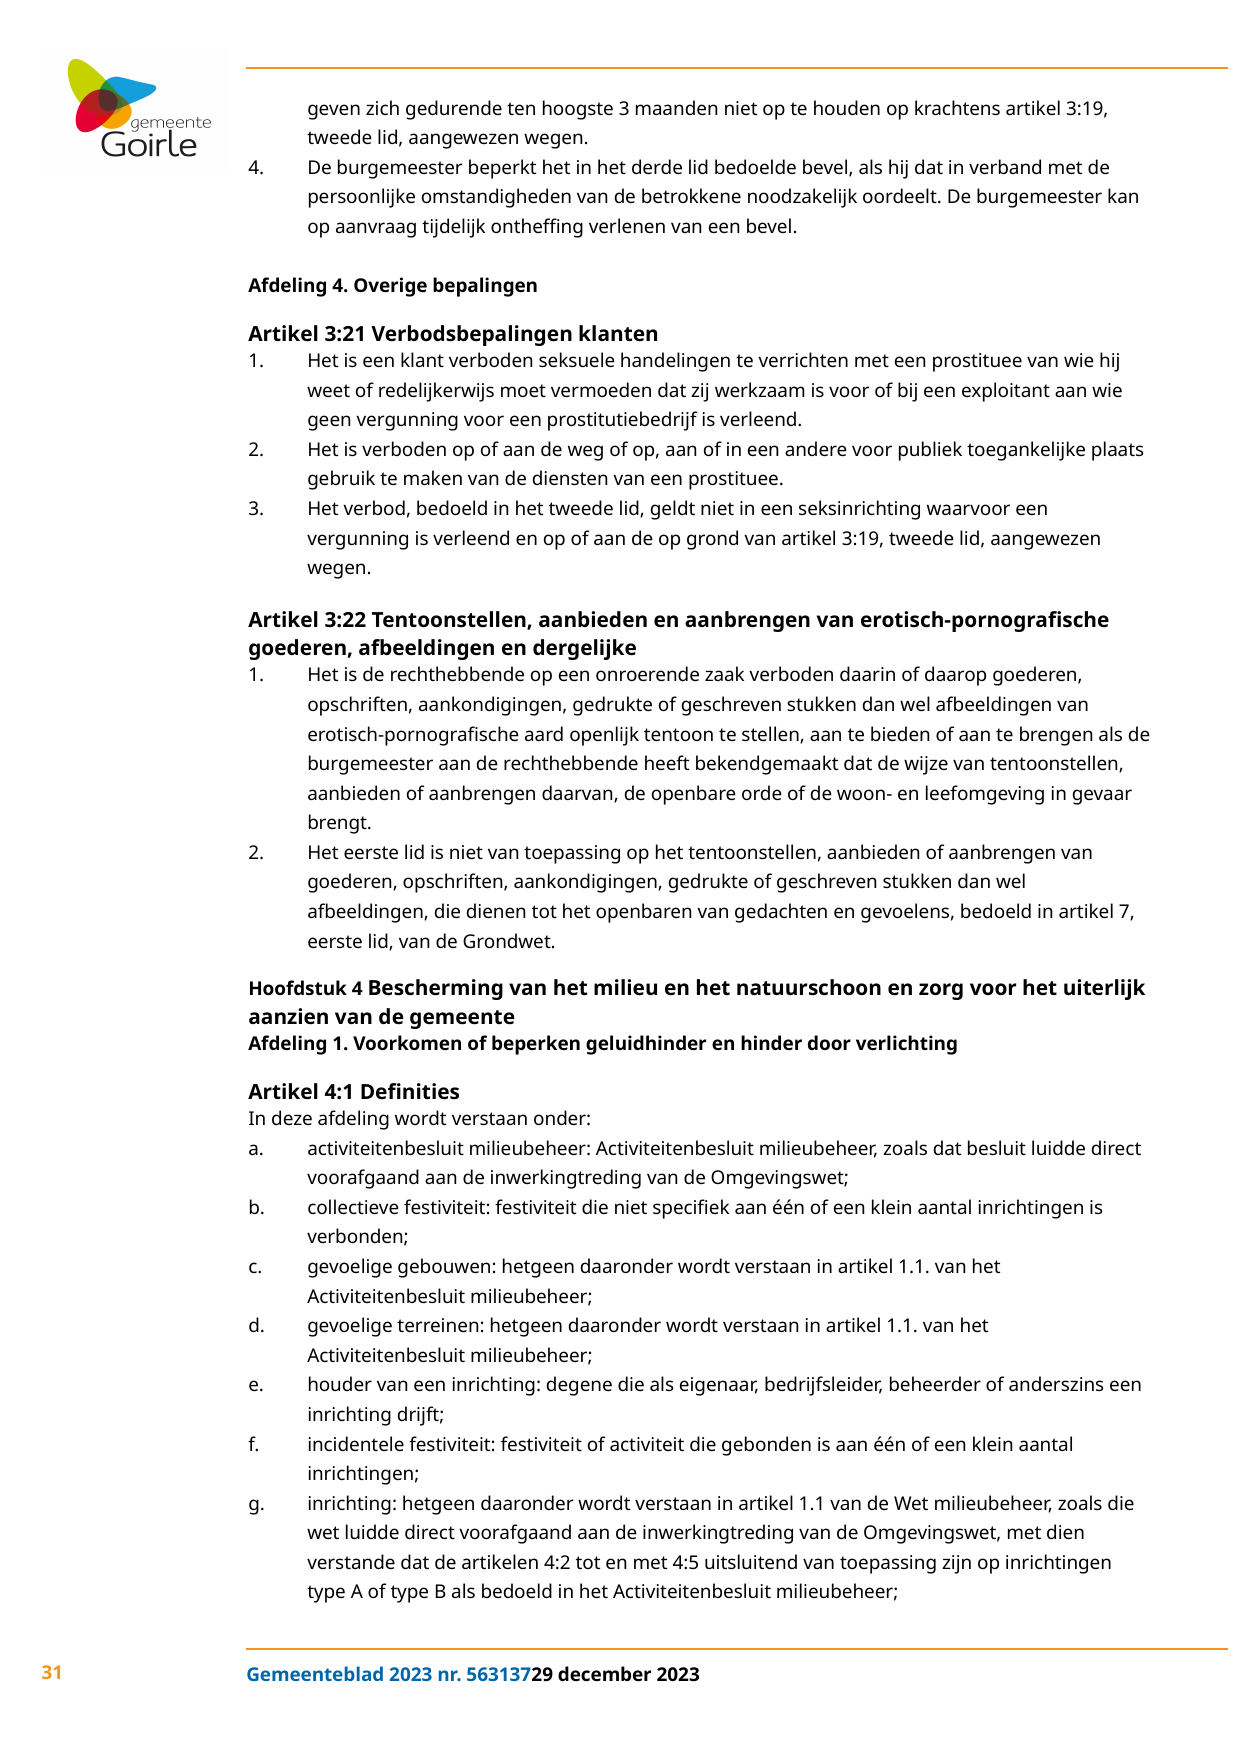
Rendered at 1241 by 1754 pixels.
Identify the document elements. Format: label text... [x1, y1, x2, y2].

text In deze afdeling wordt verstaan onder: [248, 1105, 1152, 1131]
list Het is verboden op of aan de weg of op, aan of in een andere voor publiek toegankelijke plaats gebruik te maken van de diensten van een prostituee. [248, 436, 1152, 491]
list collectieve festiviteit: festiviteit die niet specifiek aan één of een klein aantal inrichtingen is verbonden; [248, 1194, 1152, 1249]
text Afdeling 1. Voorkomen of beperken geluidhinder en hinder door verlichting [248, 1030, 1152, 1056]
text Artikel 3:22 Tentoonstellen, aanbieden en aanbrengen van erotisch-pornografische goederen, afbeeldingen en dergelijke [248, 605, 1152, 662]
text Artikel 4:1 Definities [248, 1077, 1152, 1105]
text Afdeling 4. Overige bepalingen [248, 272, 1152, 298]
list Het is een klant verboden seksuele handelingen te verrichten met een prostituee van wie hij weet of redelijkerwijs moet vermoeden dat zij werkzaam is voor of bij een exploitant aan wie geen vergunning voor een prostitutiebedrijf is verleend. [248, 347, 1152, 432]
list activiteitenbesluit milieubeheer: Activiteitenbesluit milieubeheer, zoals dat besluit luidde direct voorafgaand aan de inwerkingtreding van de Omgevingswet; [248, 1135, 1152, 1190]
list gevoelige gebouwen: hetgeen daaronder wordt verstaan in artikel 1.1. van het Activiteitenbesluit milieubeheer; [248, 1253, 1152, 1309]
list Het verbod, bedoeld in het tweede lid, geldt niet in een seksinrichting waarvoor een vergunning is verleend en op of aan de op grond van artikel 3:19, tweede lid, aangewezen wegen. [248, 495, 1152, 580]
list Het eerste lid is niet van toepassing op het tentoonstellen, aanbieden of aanbrengen van goederen, opschriften, aankondigingen, gedrukte of geschreven stukken dan wel afbeeldingen, die dienen tot het openbaren van gedachten en gevoelens, bedoeld in artikel 7, eerste lid, van de Grondwet. [248, 839, 1152, 954]
picture [41, 47, 231, 172]
list incidentele festiviteit: festiviteit of activiteit die gebonden is aan één of een klein aantal inrichtingen; [248, 1431, 1152, 1486]
list De burgemeester beperkt het in het derde lid bedoelde bevel, als hij dat in verband met de persoonlijke omstandigheden van de betrokkene noodzakelijk oordeelt. De burgemeester kan op aanvraag tijdelijk ontheffing verlenen van een bevel. [248, 154, 1152, 239]
list inrichting: hetgeen daaronder wordt verstaan in artikel 1.1 van de Wet milieubeheer, zoals die wet luidde direct voorafgaand aan de inwerkingtreding van de Omgevingswet, met dien verstande dat de artikelen 4:2 tot en met 4:5 uitsluitend van toepassing zijn op inrichtingen type A of type B als bedoeld in het Activiteitenbesluit milieubeheer; [248, 1490, 1152, 1604]
text Artikel 3:21 Verbodsbepalingen klanten [248, 319, 1152, 347]
list geven zich gedurende ten hoogste 3 maanden niet op te houden op krachtens artikel 3:19, tweede lid, aangewezen wegen. [248, 95, 1152, 150]
list houder van een inrichting: degene die als eigenaar, bedrijfsleider, beheerder of anderszins een inrichting drijft; [248, 1372, 1152, 1427]
list Het is de rechthebbende op een onroerende zaak verboden daarin of daarop goederen, opschriften, aankondigingen, gedrukte of geschreven stukken dan wel afbeeldingen van erotisch-pornografische aard openlijk tentoon te stellen, aan te bieden of aan te brengen als de burgemeester aan de rechthebbende heeft bekendgemaakt dat de wijze van tentoonstellen, aanbieden of aanbrengen daarvan, de openbare orde of de woon- en leefomgeving in gevaar brengt. [248, 662, 1152, 835]
text Hoofdstuk 4 Bescherming van het milieu en het natuurschoon en zorg voor het uiterlijk aanzien van de gemeente [248, 973, 1152, 1030]
list gevoelige terreinen: hetgeen daaronder wordt verstaan in artikel 1.1. van het Activiteitenbesluit milieubeheer; [248, 1312, 1152, 1368]
